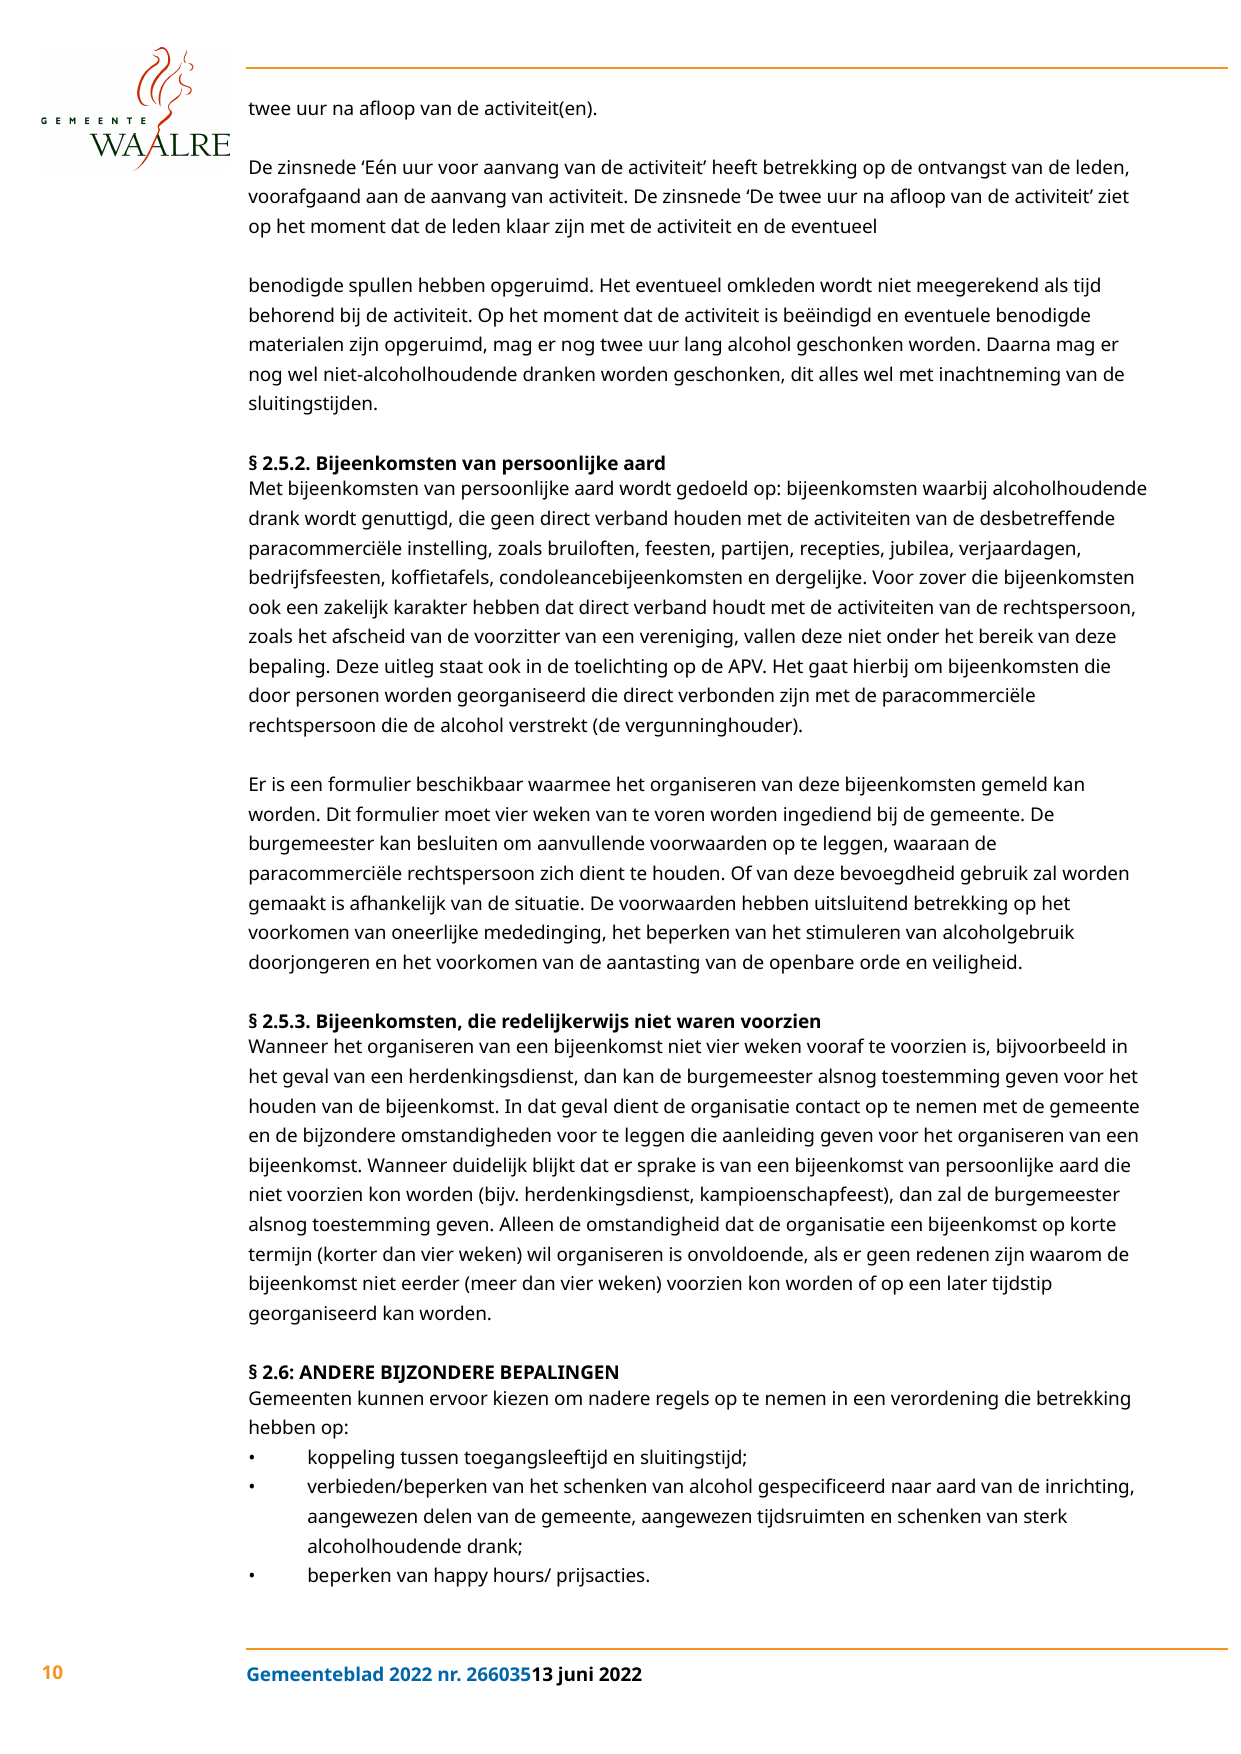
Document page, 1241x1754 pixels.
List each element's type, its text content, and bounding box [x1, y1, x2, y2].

text § 2.6: ANDERE BIJZONDERE BEPALINGEN [248, 1359, 1152, 1385]
picture [41, 47, 231, 172]
text § 2.5.3. Bijeenkomsten, die redelijkerwijs niet waren voorzien [248, 1008, 1152, 1034]
list beperken van happy hours/ prijsacties. [248, 1562, 1152, 1588]
text twee uur na afloop van de activiteit(en). [248, 95, 1152, 121]
text Er is een formulier beschikbaar waarmee het organiseren van deze bijeenkomsten gemeld kan worden. Dit formulier moet vier weken van te voren worden ingediend bij de gemeente. De burgemeester kan besluiten om aanvullende voorwaarden op te leggen, waaraan de paracommerciële rechtspersoon zich dient te houden. Of van deze bevoegdheid gebruik zal worden gemaakt is afhankelijk van de situatie. De voorwaarden hebben uitsluitend betrekking op het voorkomen van oneerlijke mededinging, het beperken van het stimuleren van alcoholgebruik doorjongeren en het voorkomen van de aantasting van de openbare orde en veiligheid. [248, 771, 1152, 974]
text § 2.5.2. Bijeenkomsten van persoonlijke aard [248, 450, 1152, 476]
text De zinsnede ‘Eén uur voor aanvang van de activiteit’ heeft betrekking op de ontvangst van de leden, voorafgaand aan de aanvang van activiteit. De zinsnede ‘De twee uur na afloop van de activiteit’ ziet op het moment dat de leden klaar zijn met de activiteit en de eventueel [248, 154, 1152, 239]
list verbieden/beperken van het schenken van alcohol gespecificeerd naar aard van de inrichting, aangewezen delen van de gemeente, aangewezen tijdsruimten en schenken van sterk alcoholhoudende drank; [248, 1474, 1152, 1558]
text Wanneer het organiseren van een bijeenkomst niet vier weken vooraf te voorzien is, bijvoorbeeld in het geval van een herdenkingsdienst, dan kan de burgemeester alsnog toestemming geven voor het houden van de bijeenkomst. In dat geval dient de organisatie contact op te nemen met de gemeente en de bijzondere omstandigheden voor te leggen die aanleiding geven voor het organiseren van een bijeenkomst. Wanneer duidelijk blijkt dat er sprake is van een bijeenkomst van persoonlijke aard die niet voorzien kon worden (bijv. herdenkingsdienst, kampioenschapfeest), dan zal de burgemeester alsnog toestemming geven. Alleen de omstandigheid dat de organisatie een bijeenkomst op korte termijn (korter dan vier weken) wil organiseren is onvoldoende, als er geen redenen zijn waarom de bijeenkomst niet eerder (meer dan vier weken) voorzien kon worden of op een later tijdstip georganiseerd kan worden. [248, 1034, 1152, 1326]
text Gemeenten kunnen ervoor kiezen om nadere regels op te nemen in een verordening die betrekking hebben op: [248, 1385, 1152, 1440]
text benodigde spullen hebben opgeruimd. Het eventueel omkleden wordt niet meegerekend als tijd behorend bij de activiteit. Op het moment dat de activiteit is beëindigd en eventuele benodigde materialen zijn opgeruimd, mag er nog twee uur lang alcohol geschonken worden. Daarna mag er nog wel niet-alcoholhoudende dranken worden geschonken, dit alles wel met inachtneming van de sluitingstijden. [248, 272, 1152, 416]
text Met bijeenkomsten van persoonlijke aard wordt gedoeld op: bijeenkomsten waarbij alcoholhoudende drank wordt genuttigd, die geen direct verband houden met de activiteiten van de desbetreffende paracommerciële instelling, zoals bruiloften, feesten, partijen, recepties, jubilea, verjaardagen, bedrijfsfeesten, koffietafels, condoleancebijeenkomsten en dergelijke. Voor zover die bijeenkomsten ook een zakelijk karakter hebben dat direct verband houdt met de activiteiten van de rechtspersoon, zoals het afscheid van de voorzitter van een vereniging, vallen deze niet onder het bereik van deze bepaling. Deze uitleg staat ook in de toelichting op de APV. Het gaat hierbij om bijeenkomsten die door personen worden georganiseerd die direct verbonden zijn met de paracommerciële rechtspersoon die de alcohol verstrekt (de vergunninghouder). [248, 476, 1152, 738]
list koppeling tussen toegangsleeftijd en sluitingstijd; [248, 1444, 1152, 1470]
